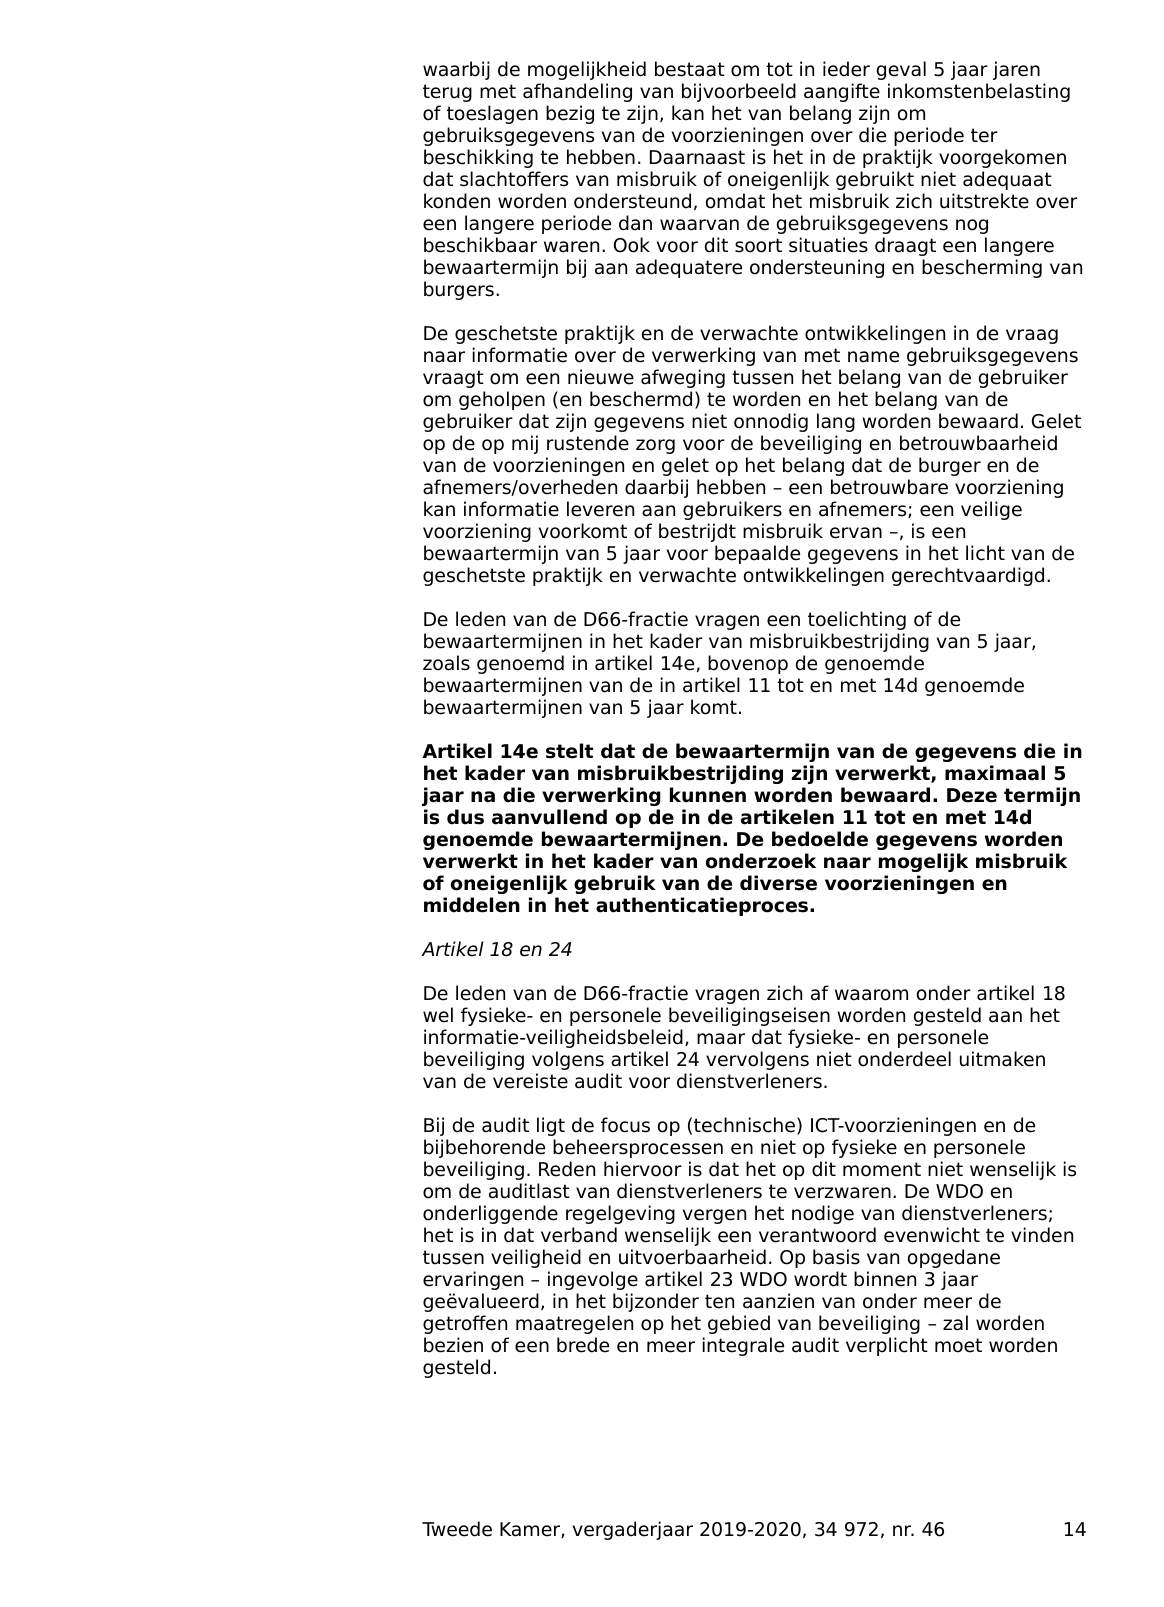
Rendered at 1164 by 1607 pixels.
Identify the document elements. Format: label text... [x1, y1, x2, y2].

text Artikel 14e stelt dat de bewaartermijn van de gegevens die in het kader van misbruikbestrijding zijn verwerkt, maximaal 5 jaar na die verwerking kunnen worden bewaard. Deze termijn is dus aanvullend op de in de artikelen 11 tot en met 14d genoemde bewaartermijnen. De bedoelde gegevens worden verwerkt in het kader van onderzoek naar mogelijk misbruik of oneigenlijk gebruik van de diverse voorzieningen en middelen in het authenticatieproces. [422, 741, 1087, 917]
text De leden van de D66-fractie vragen een toelichting of de bewaartermijnen in het kader van misbruikbestrijding van 5 jaar, zoals genoemd in artikel 14e, bovenop de genoemde bewaartermijnen van de in artikel 11 tot en met 14d genoemde bewaartermijnen van 5 jaar komt. [422, 609, 1087, 719]
text De geschetste praktijk en de verwachte ontwikkelingen in de vraag naar informatie over de verwerking van met name gebruiksgegevens vraagt om een nieuwe afweging tussen het belang van de gebruiker om geholpen (en beschermd) te worden en het belang van de gebruiker dat zijn gegevens niet onnodig lang worden bewaard. Gelet op de op mij rustende zorg voor de beveiliging en betrouwbaarheid van de voorzieningen en gelet op het belang dat de burger en de afnemers/overheden daarbij hebben – een betrouwbare voorziening kan informatie leveren aan gebruikers en afnemers; een veilige voorziening voorkomt of bestrijdt misbruik ervan –, is een bewaartermijn van 5 jaar voor bepaalde gegevens in het licht van de geschetste praktijk en verwachte ontwikkelingen gerechtvaardigd. [422, 323, 1087, 587]
subtitle Artikel 18 en 24 [422, 939, 1087, 961]
text De leden van de D66-fractie vragen zich af waarom onder artikel 18 wel fysieke- en personele beveiligingseisen worden gesteld aan het informatie-veiligheidsbeleid, maar dat fysieke- en personele beveiliging volgens artikel 24 vervolgens niet onderdeel uitmaken van de vereiste audit voor dienstverleners. [422, 983, 1087, 1093]
text Bij de audit ligt de focus op (technische) ICT-voorzieningen en de bijbehorende beheersprocessen en niet op fysieke en personele beveiliging. Reden hiervoor is dat het op dit moment niet wenselijk is om de auditlast van dienstverleners te verzwaren. De WDO en onderliggende regelgeving vergen het nodige van dienstverleners; het is in dat verband wenselijk een verantwoord evenwicht te vinden tussen veiligheid en uitvoerbaarheid. Op basis van opgedane ervaringen – ingevolge artikel 23 WDO wordt binnen 3 jaar geëvalueerd, in het bijzonder ten aanzien van onder meer de getroffen maatregelen op het gebied van beveiliging – zal worden bezien of een brede en meer integrale audit verplicht moet worden gesteld. [422, 1115, 1087, 1379]
text waarbij de mogelijkheid bestaat om tot in ieder geval 5 jaar jaren terug met afhandeling van bijvoorbeeld aangifte inkomstenbelasting of toeslagen bezig te zijn, kan het van belang zijn om gebruiksgegevens van de voorzieningen over die periode ter beschikking te hebben. Daarnaast is het in de praktijk voorgekomen dat slachtoffers van misbruik of oneigenlijk gebruikt niet adequaat konden worden ondersteund, omdat het misbruik zich uitstrekte over een langere periode dan waarvan de gebruiksgegevens nog beschikbaar waren. Ook voor dit soort situaties draagt een langere bewaartermijn bij aan adequatere ondersteuning en bescherming van burgers. [422, 59, 1087, 301]
